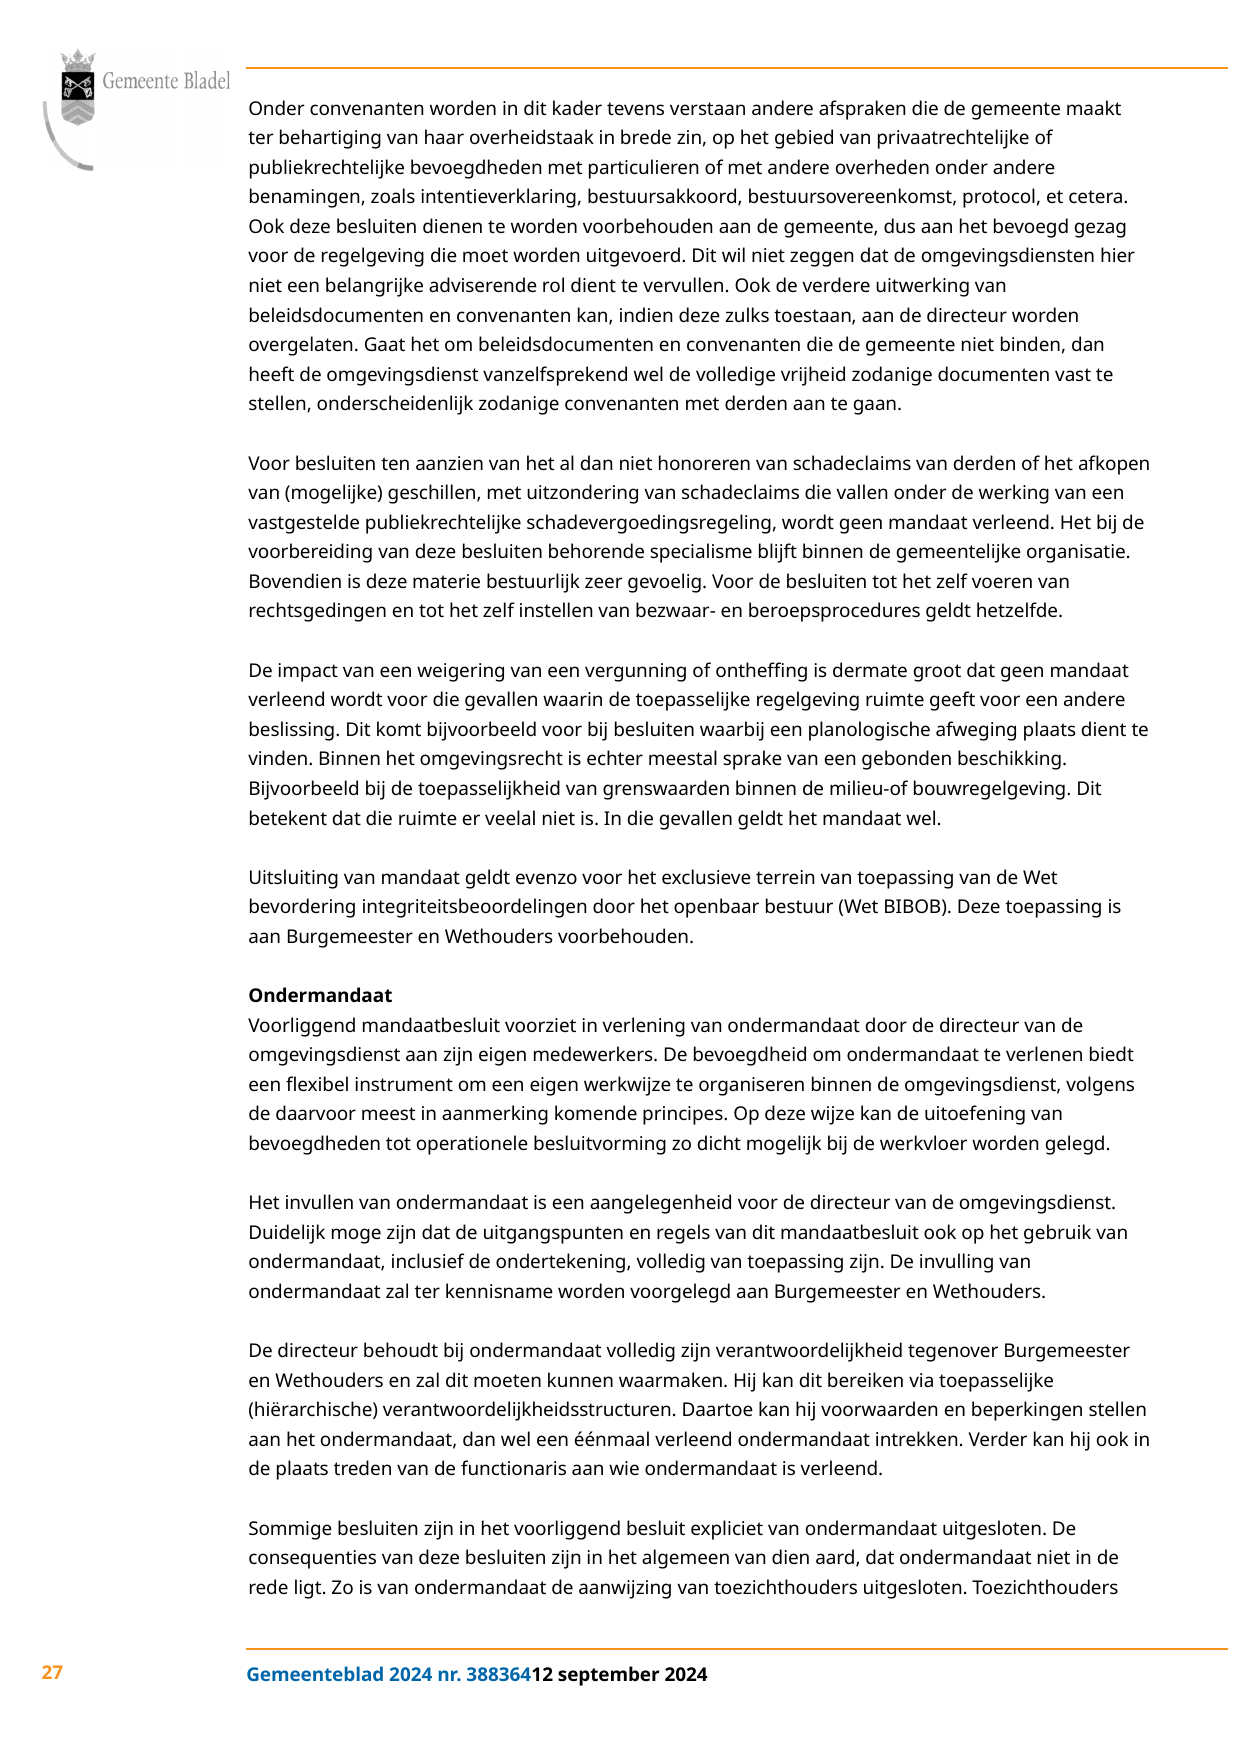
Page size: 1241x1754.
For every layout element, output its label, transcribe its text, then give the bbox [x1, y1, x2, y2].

text De directeur behoudt bij ondermandaat volledig zijn verantwoordelijkheid tegenover Burgemeester en Wethouders en zal dit moeten kunnen waarmaken. Hij kan dit bereiken via toepasselijke (hiërarchische) verantwoordelijkheidsstructuren. Daartoe kan hij voorwaarden en beperkingen stellen aan het ondermandaat, dan wel een éénmaal verleend ondermandaat intrekken. Verder kan hij ook in de plaats treden van de functionaris aan wie ondermandaat is verleend. [248, 1337, 1152, 1481]
text Uitsluiting van mandaat geldt evenzo voor het exclusieve terrein van toepassing van de Wet bevordering integriteitsbeoordelingen door het openbaar bestuur (Wet BIBOB). Deze toepassing is aan Burgemeester en Wethouders voorbehouden. [248, 864, 1152, 949]
picture [41, 47, 231, 172]
text Het invullen van ondermandaat is een aangelegenheid voor de directeur van de omgevingsdienst. Duidelijk moge zijn dat de uitgangspunten en regels van dit mandaatbesluit ook op het gebruik van ondermandaat, inclusief de ondertekening, volledig van toepassing zijn. De invulling van ondermandaat zal ter kennisname worden voorgelegd aan Burgemeester en Wethouders. [248, 1189, 1152, 1304]
text Sommige besluiten zijn in het voorliggend besluit expliciet van ondermandaat uitgesloten. De consequenties van deze besluiten zijn in het algemeen van dien aard, dat ondermandaat niet in de rede ligt. Zo is van ondermandaat de aanwijzing van toezichthouders uitgesloten. Toezichthouders [248, 1515, 1152, 1600]
text Onder convenanten worden in dit kader tevens verstaan andere afspraken die de gemeente maakt ter behartiging van haar overheidstaak in brede zin, op het gebied van privaatrechtelijke of publiekrechtelijke bevoegdheden met particulieren of met andere overheden onder andere benamingen, zoals intentieverklaring, bestuursakkoord, bestuursovereenkomst, protocol, et cetera. [248, 95, 1152, 209]
text De impact van een weigering van een vergunning of ontheffing is dermate groot dat geen mandaat verleend wordt voor die gevallen waarin de toepasselijke regelgeving ruimte geeft voor een andere beslissing. Dit komt bijvoorbeeld voor bij besluiten waarbij een planologische afweging plaats dient te vinden. Binnen het omgevingsrecht is echter meestal sprake van een gebonden beschikking. Bijvoorbeeld bij de toepasselijkheid van grenswaarden binnen de milieu-of bouwregelgeving. Dit betekent dat die ruimte er veelal niet is. In die gevallen geldt het mandaat wel. [248, 657, 1152, 831]
text Ondermandaat [248, 982, 1152, 1008]
text Voorliggend mandaatbesluit voorziet in verlening van ondermandaat door de directeur van de omgevingsdienst aan zijn eigen medewerkers. De bevoegdheid om ondermandaat te verlenen biedt een flexibel instrument om een eigen werkwijze te organiseren binnen de omgevingsdienst, volgens de daarvoor meest in aanmerking komende principes. Op deze wijze kan de uitoefening van bevoegdheden tot operationele besluitvorming zo dicht mogelijk bij de werkvloer worden gelegd. [248, 1012, 1152, 1156]
text Voor besluiten ten aanzien van het al dan niet honoreren van schadeclaims van derden of het afkopen van (mogelijke) geschillen, met uitzondering van schadeclaims die vallen onder de werking van een vastgestelde publiekrechtelijke schadevergoedingsregeling, wordt geen mandaat verleend. Het bij de voorbereiding van deze besluiten behorende specialisme blijft binnen de gemeentelijke organisatie. Bovendien is deze materie bestuurlijk zeer gevoelig. Voor de besluiten tot het zelf voeren van rechtsgedingen en tot het zelf instellen van bezwaar- en beroepsprocedures geldt hetzelfde. [248, 450, 1152, 623]
text Ook deze besluiten dienen te worden voorbehouden aan de gemeente, dus aan het bevoegd gezag voor de regelgeving die moet worden uitgevoerd. Dit wil niet zeggen dat de omgevingsdiensten hier niet een belangrijke adviserende rol dient te vervullen. Ook de verdere uitwerking van beleidsdocumenten en convenanten kan, indien deze zulks toestaan, aan de directeur worden overgelaten. Gaat het om beleidsdocumenten en convenanten die de gemeente niet binden, dan heeft de omgevingsdienst vanzelfsprekend wel de volledige vrijheid zodanige documenten vast te stellen, onderscheidenlijk zodanige convenanten met derden aan te gaan. [248, 213, 1152, 416]
